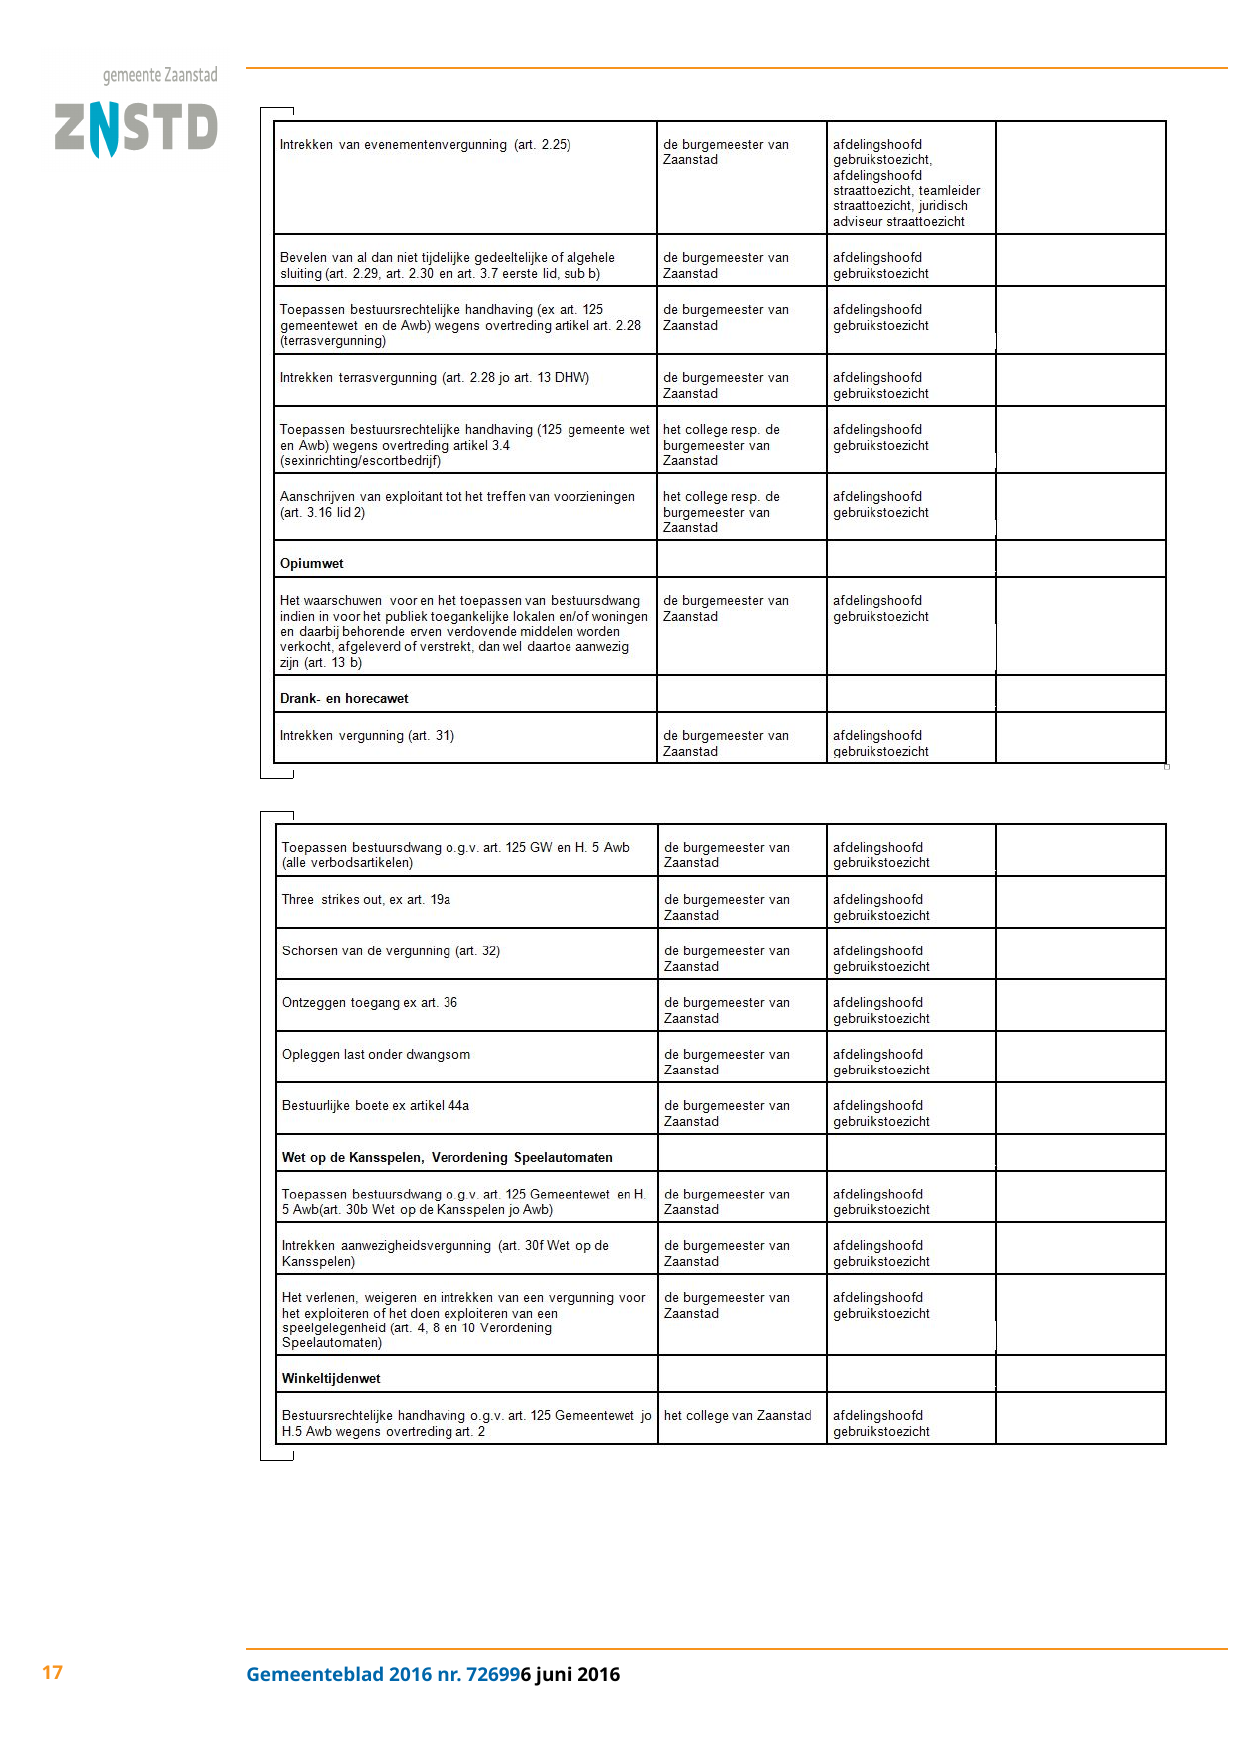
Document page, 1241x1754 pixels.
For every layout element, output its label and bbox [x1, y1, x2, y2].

picture [268, 115, 1173, 770]
picture [41, 47, 231, 172]
picture [268, 820, 1173, 1451]
